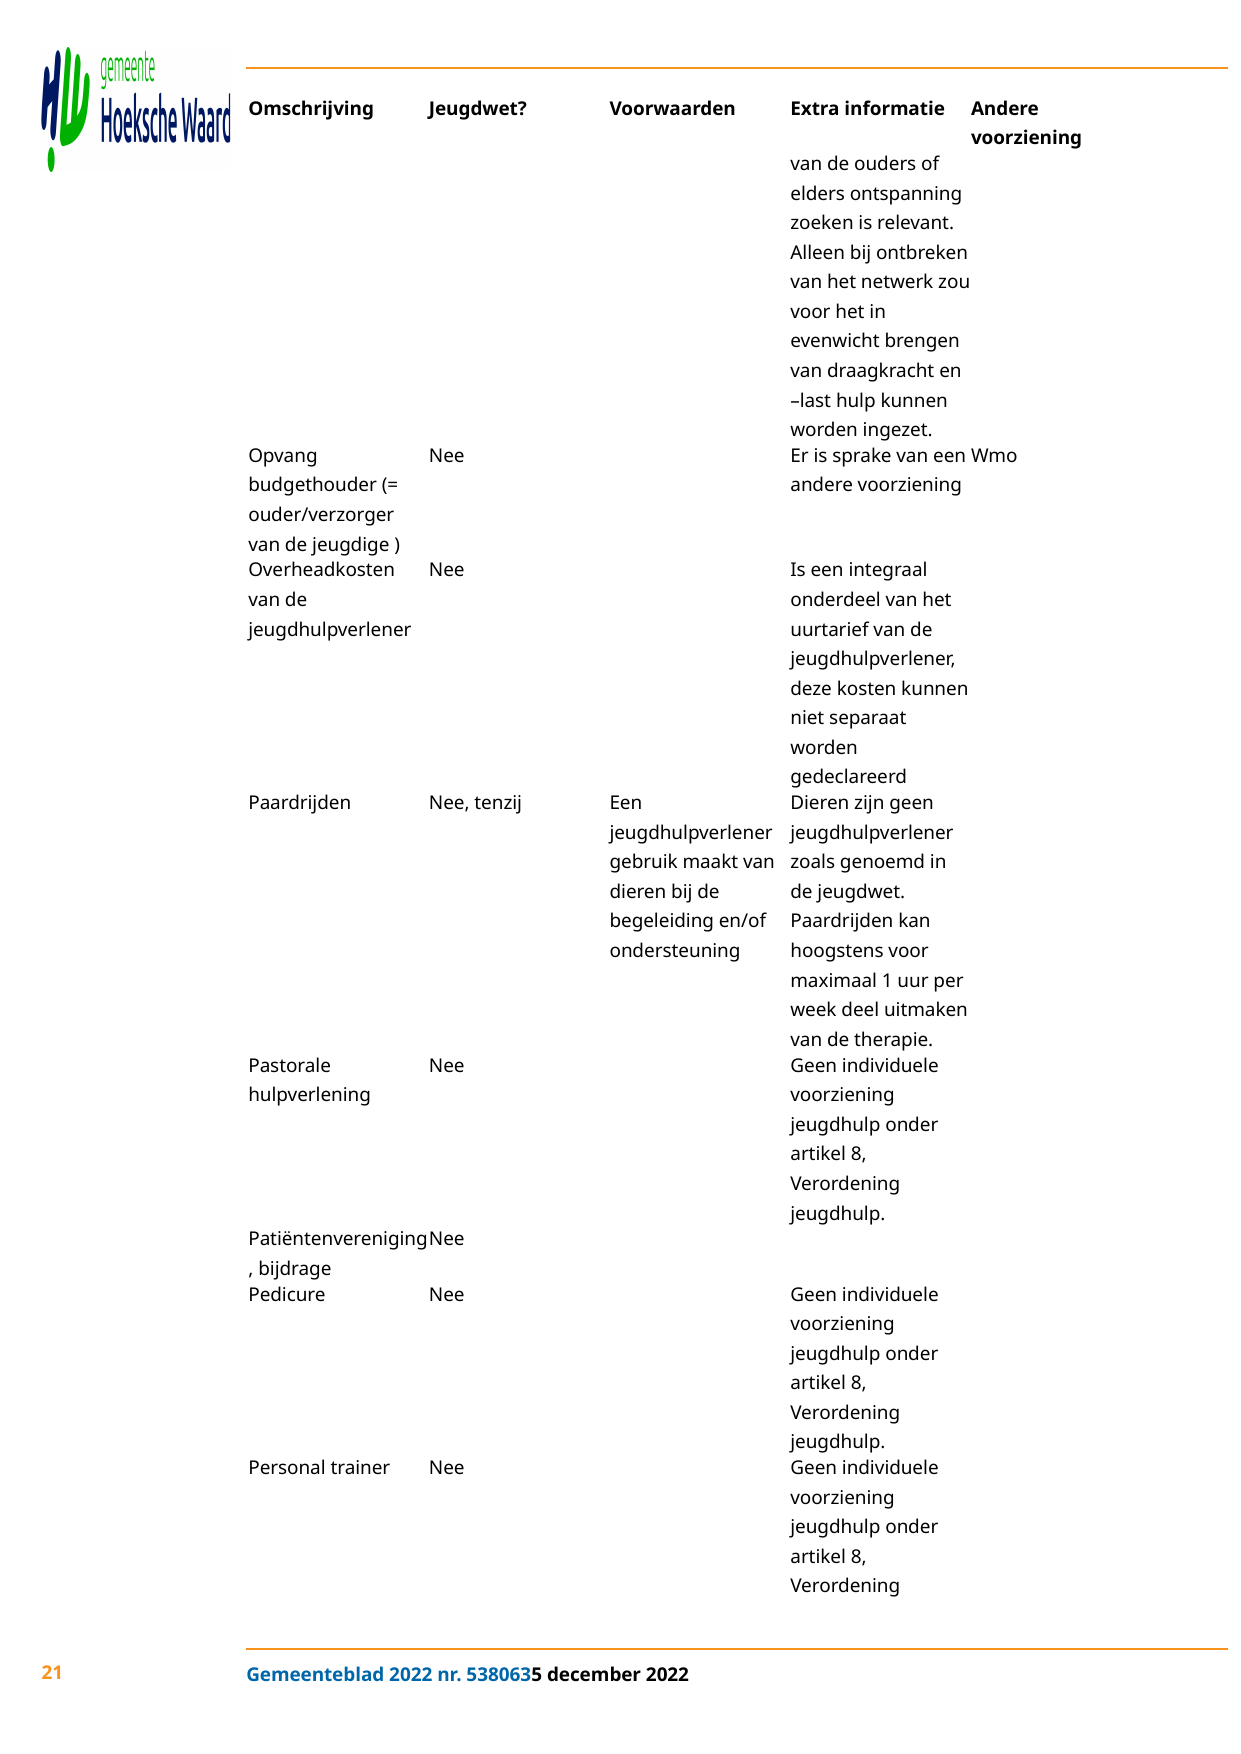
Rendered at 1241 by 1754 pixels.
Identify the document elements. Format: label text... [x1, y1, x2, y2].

table_cell Personal trainer [248, 1454, 429, 1598]
table_cell [971, 1225, 1152, 1281]
table_cell Opvang budgethouder (= ouder/verzorger van de jeugdige ) [248, 442, 429, 557]
table_cell Paardrijden [248, 789, 429, 1052]
table_cell [971, 1281, 1152, 1454]
table_cell [609, 557, 790, 789]
table_cell [971, 150, 1152, 442]
table_cell [248, 150, 429, 442]
table_cell Nee [429, 1052, 609, 1225]
table_cell Is een integraal onderdeel van het uurtarief van de jeugdhulpverlener, deze kosten kunnen niet separaat worden gedeclareerd [790, 557, 971, 789]
table_cell Een jeugdhulpverlener gebruik maakt van dieren bij de begeleiding en/of ondersteuning [609, 789, 790, 1052]
table_cell [429, 150, 609, 442]
table_cell [971, 557, 1152, 789]
table_cell Nee [429, 1454, 609, 1598]
table_cell Overheadkosten van de jeugdhulpverlener [248, 557, 429, 789]
table_header Jeugdwet? [429, 95, 609, 150]
table_cell Geen individuele voorziening jeugdhulp onder artikel 8, Verordening [790, 1454, 971, 1598]
table_cell [790, 1225, 971, 1281]
table_cell [971, 789, 1152, 1052]
table_cell [609, 1281, 790, 1454]
table_cell [971, 1454, 1152, 1598]
table_header Extra informatie [790, 95, 971, 150]
table_cell [609, 1225, 790, 1281]
table_cell [609, 1454, 790, 1598]
table_cell Nee [429, 557, 609, 789]
table_cell [609, 1052, 790, 1225]
table_cell [609, 150, 790, 442]
table_cell van de ouders of elders ontspanning zoeken is relevant. Alleen bij ontbreken van het netwerk zou voor het in evenwicht brengen van draagkracht en –last hulp kunnen worden ingezet. [790, 150, 971, 442]
picture [41, 47, 231, 172]
table_header Voorwaarden [609, 95, 790, 150]
table_cell Pastorale hulpverlening [248, 1052, 429, 1225]
table_cell Geen individuele voorziening jeugdhulp onder artikel 8, Verordening jeugdhulp. [790, 1052, 971, 1225]
table_cell Dieren zijn geen jeugdhulpverlener zoals genoemd in de jeugdwet. Paardrijden kan hoogstens voor maximaal 1 uur per week deel uitmaken van de therapie. [790, 789, 971, 1052]
table_cell Nee, tenzij [429, 789, 609, 1052]
table_cell Er is sprake van een andere voorziening [790, 442, 971, 557]
table_cell Nee [429, 1225, 609, 1281]
table_cell Nee [429, 1281, 609, 1454]
table_cell Wmo [971, 442, 1152, 557]
table_cell Geen individuele voorziening jeugdhulp onder artikel 8, Verordening jeugdhulp. [790, 1281, 971, 1454]
table_cell Patiëntenvereniging, bijdrage [248, 1225, 429, 1281]
table_cell [971, 1052, 1152, 1225]
table_header Andere voorziening [971, 95, 1152, 150]
table_header Omschrijving [248, 95, 429, 150]
table_cell Nee [429, 442, 609, 557]
table_cell [609, 442, 790, 557]
table_cell Pedicure [248, 1281, 429, 1454]
